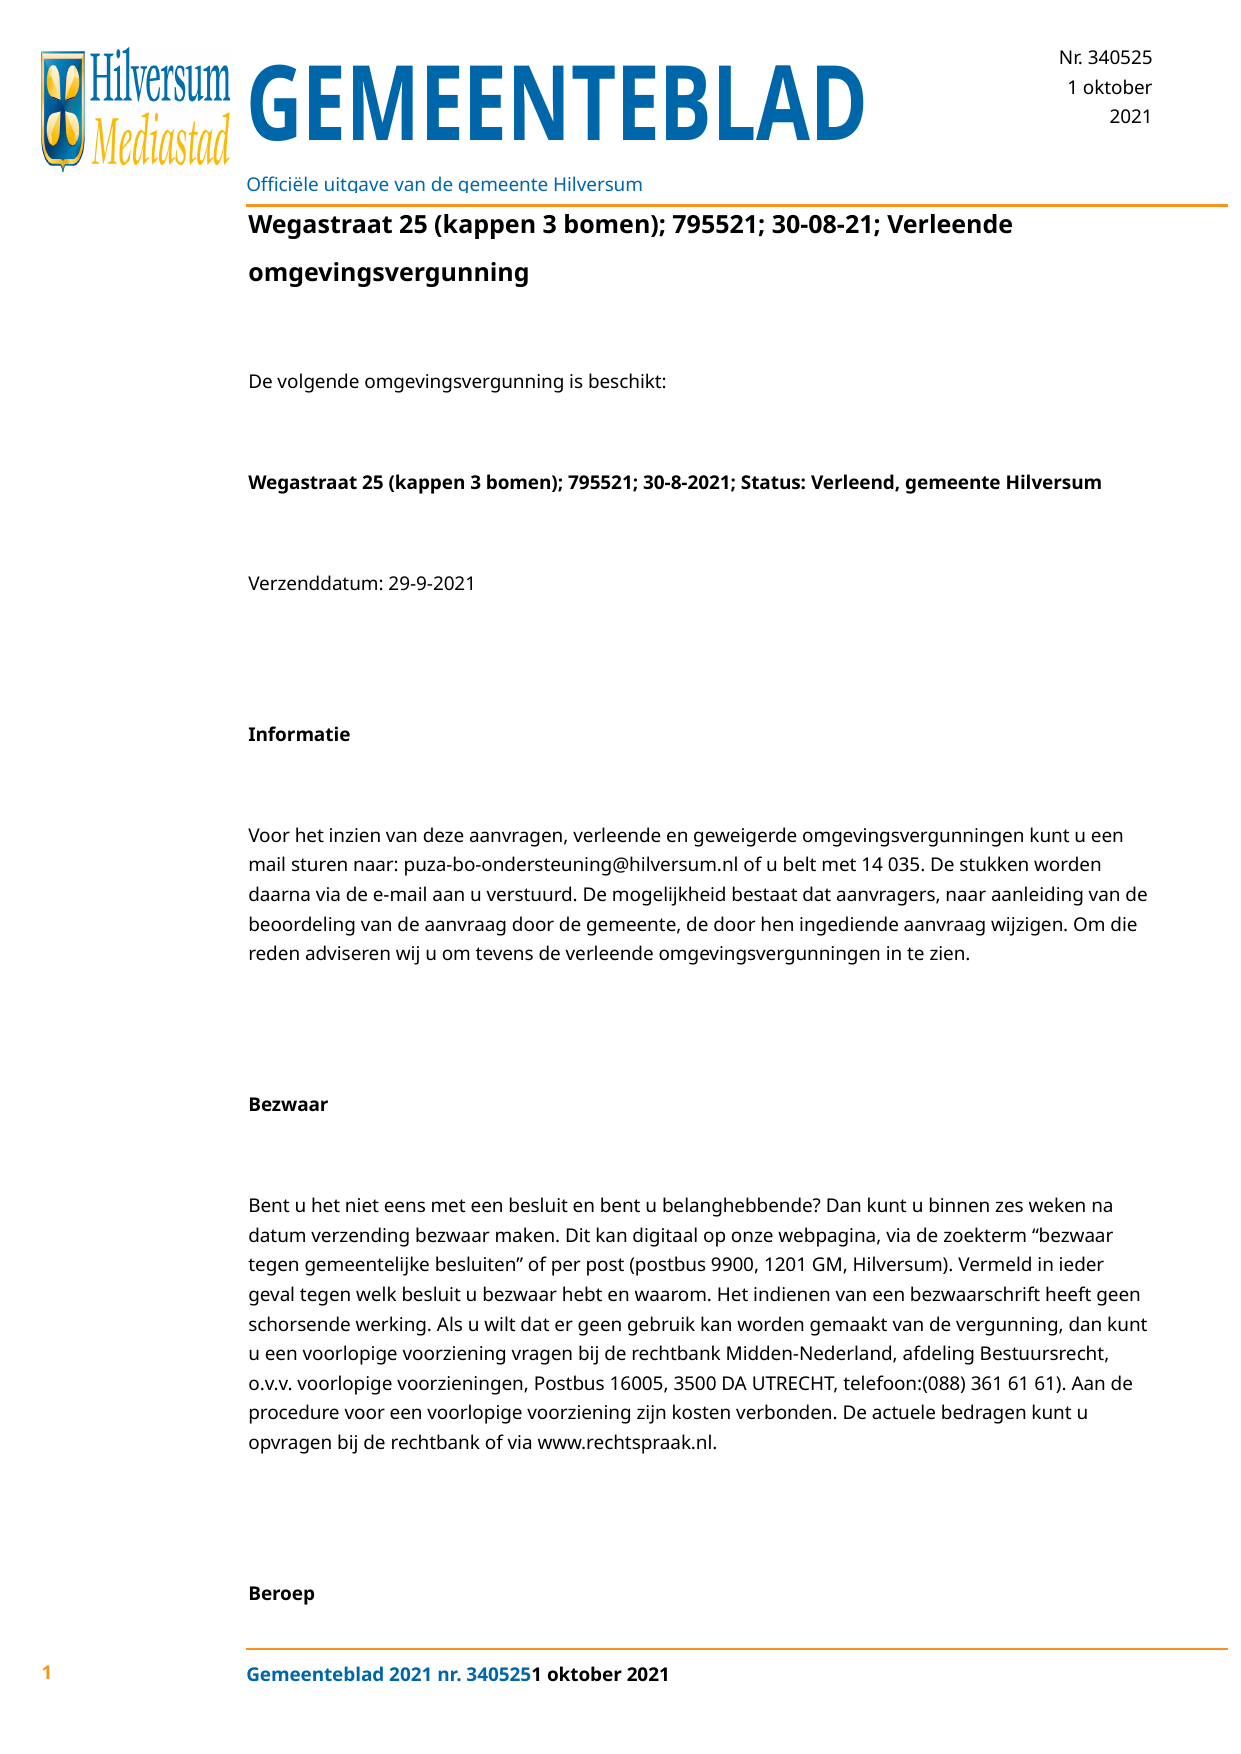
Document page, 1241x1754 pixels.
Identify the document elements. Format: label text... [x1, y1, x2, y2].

text Voor het inzien van deze aanvragen, verleende en geweigerde omgevingsvergunningen kunt u een mail sturen naar: puza-bo-ondersteuning@hilversum.nl of u belt met 14 035. De stukken worden daarna via de e-mail aan u verstuurd. De mogelijkheid bestaat dat aanvragers, naar aanleiding van de beoordeling van de aanvraag door de gemeente, de door hen ingediende aanvraag wijzigen. Om die reden adviseren wij u om tevens de verleende omgevingsvergunningen in te zien. [248, 822, 1152, 966]
text Wegastraat 25 (kappen 3 bomen); 795521; 30-8-2021; Status: Verleend, gemeente Hilversum [248, 469, 1152, 495]
picture [41, 47, 231, 172]
text Verzenddatum: 29-9-2021 [248, 570, 1152, 596]
text Beroep [248, 1580, 1152, 1606]
text Informatie [248, 721, 1152, 747]
text De volgende omgevingsvergunning is beschikt: [248, 368, 1152, 394]
text Bezwaar [248, 1092, 1152, 1117]
text Bent u het niet eens met een besluit en bent u belanghebbende? Dan kunt u binnen zes weken na datum verzending bezwaar maken. Dit kan digitaal op onze webpagina, via de zoekterm “bezwaar tegen gemeentelijke besluiten” of per post (postbus 9900, 1201 GM, Hilversum). Vermeld in ieder geval tegen welk besluit u bezwaar hebt en waarom. Het indienen van een bezwaarschrift heeft geen schorsende werking. Als u wilt dat er geen gebruik kan worden gemaakt van de vergunning, dan kunt u een voorlopige voorziening vragen bij de rechtbank Midden-Nederland, afdeling Bestuursrecht, o.v.v. voorlopige voorzieningen, Postbus 16005, 3500 DA UTRECHT, telefoon:(088) 361 61 61). Aan de procedure voor een voorlopige voorziening zijn kosten verbonden. De actuele bedragen kunt u opvragen bij de rechtbank of via www.rechtspraak.nl. [248, 1192, 1152, 1455]
text Wegastraat 25 (kappen 3 bomen); 795521; 30-08-21; Verleende omgevingsvergunning [248, 207, 1152, 288]
